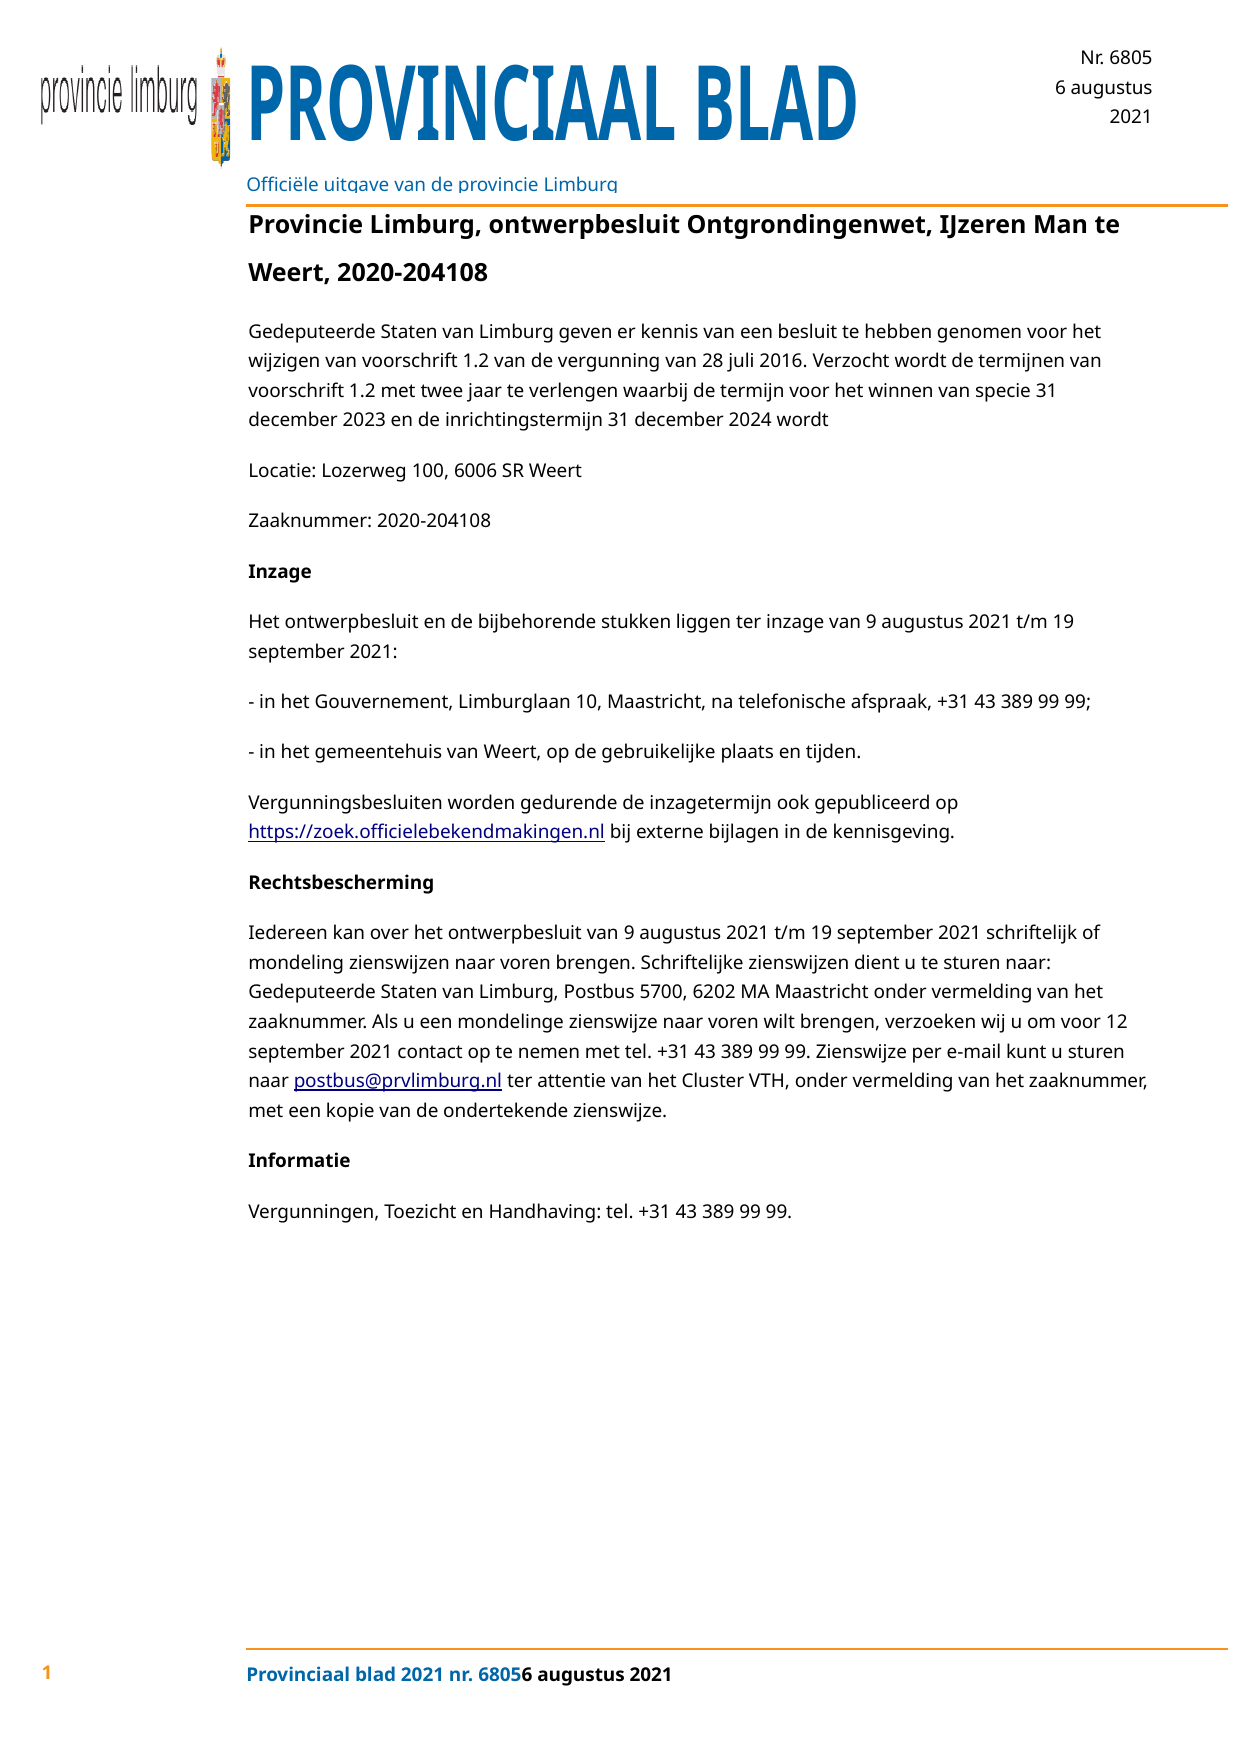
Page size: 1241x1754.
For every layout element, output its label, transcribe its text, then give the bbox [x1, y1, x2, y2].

text Vergunningsbesluiten worden gedurende de inzagetermijn ook gepubliceerd op https://zoek.officielebekendmakingen.nl bij externe bijlagen in de kennisgeving. [248, 789, 1152, 844]
picture [41, 47, 231, 172]
text Gedeputeerde Staten van Limburg geven er kennis van een besluit te hebben genomen voor het wijzigen van voorschrift 1.2 van de vergunning van 28 juli 2016. Verzocht wordt de termijnen van voorschrift 1.2 met twee jaar te verlengen waarbij de termijn voor het winnen van specie 31 december 2023 en de inrichtingstermijn 31 december 2024 wordt [248, 318, 1152, 432]
text Locatie: Lozerweg 100, 6006 SR Weert [248, 457, 1152, 483]
text Het ontwerpbesluit en de bijbehorende stukken liggen ter inzage van 9 augustus 2021 t/m 19 september 2021: [248, 608, 1152, 664]
text Provincie Limburg, ontwerpbesluit Ontgrondingenwet, IJzeren Man te Weert, 2020-204108 [248, 207, 1152, 288]
text Rechtsbescherming [248, 869, 1152, 895]
text - in het Gouvernement, Limburglaan 10, Maastricht, na telefonische afspraak, +31 43 389 99 99; [248, 688, 1152, 714]
text Vergunningen, Toezicht en Handhaving: tel. +31 43 389 99 99. [248, 1198, 1152, 1224]
text Inzage [248, 558, 1152, 584]
text Informatie [248, 1147, 1152, 1173]
text Zaaknummer: 2020-204108 [248, 507, 1152, 533]
text - in het gemeentehuis van Weert, op de gebruikelijke plaats en tijden. [248, 739, 1152, 764]
text Iedereen kan over het ontwerpbesluit van 9 augustus 2021 t/m 19 september 2021 schriftelijk of mondeling zienswijzen naar voren brengen. Schriftelijke zienswijzen dient u te sturen naar: Gedeputeerde Staten van Limburg, Postbus 5700, 6202 MA Maastricht onder vermelding van het zaaknummer. Als u een mondelinge zienswijze naar voren wilt brengen, verzoeken wij u om voor 12 september 2021 contact op te nemen met tel. +31 43 389 99 99. Zienswijze per e-mail kunt u sturen naar postbus@prvlimburg.nl ter attentie van het Cluster VTH, onder vermelding van het zaaknummer, met een kopie van de ondertekende zienswijze. [248, 919, 1152, 1123]
